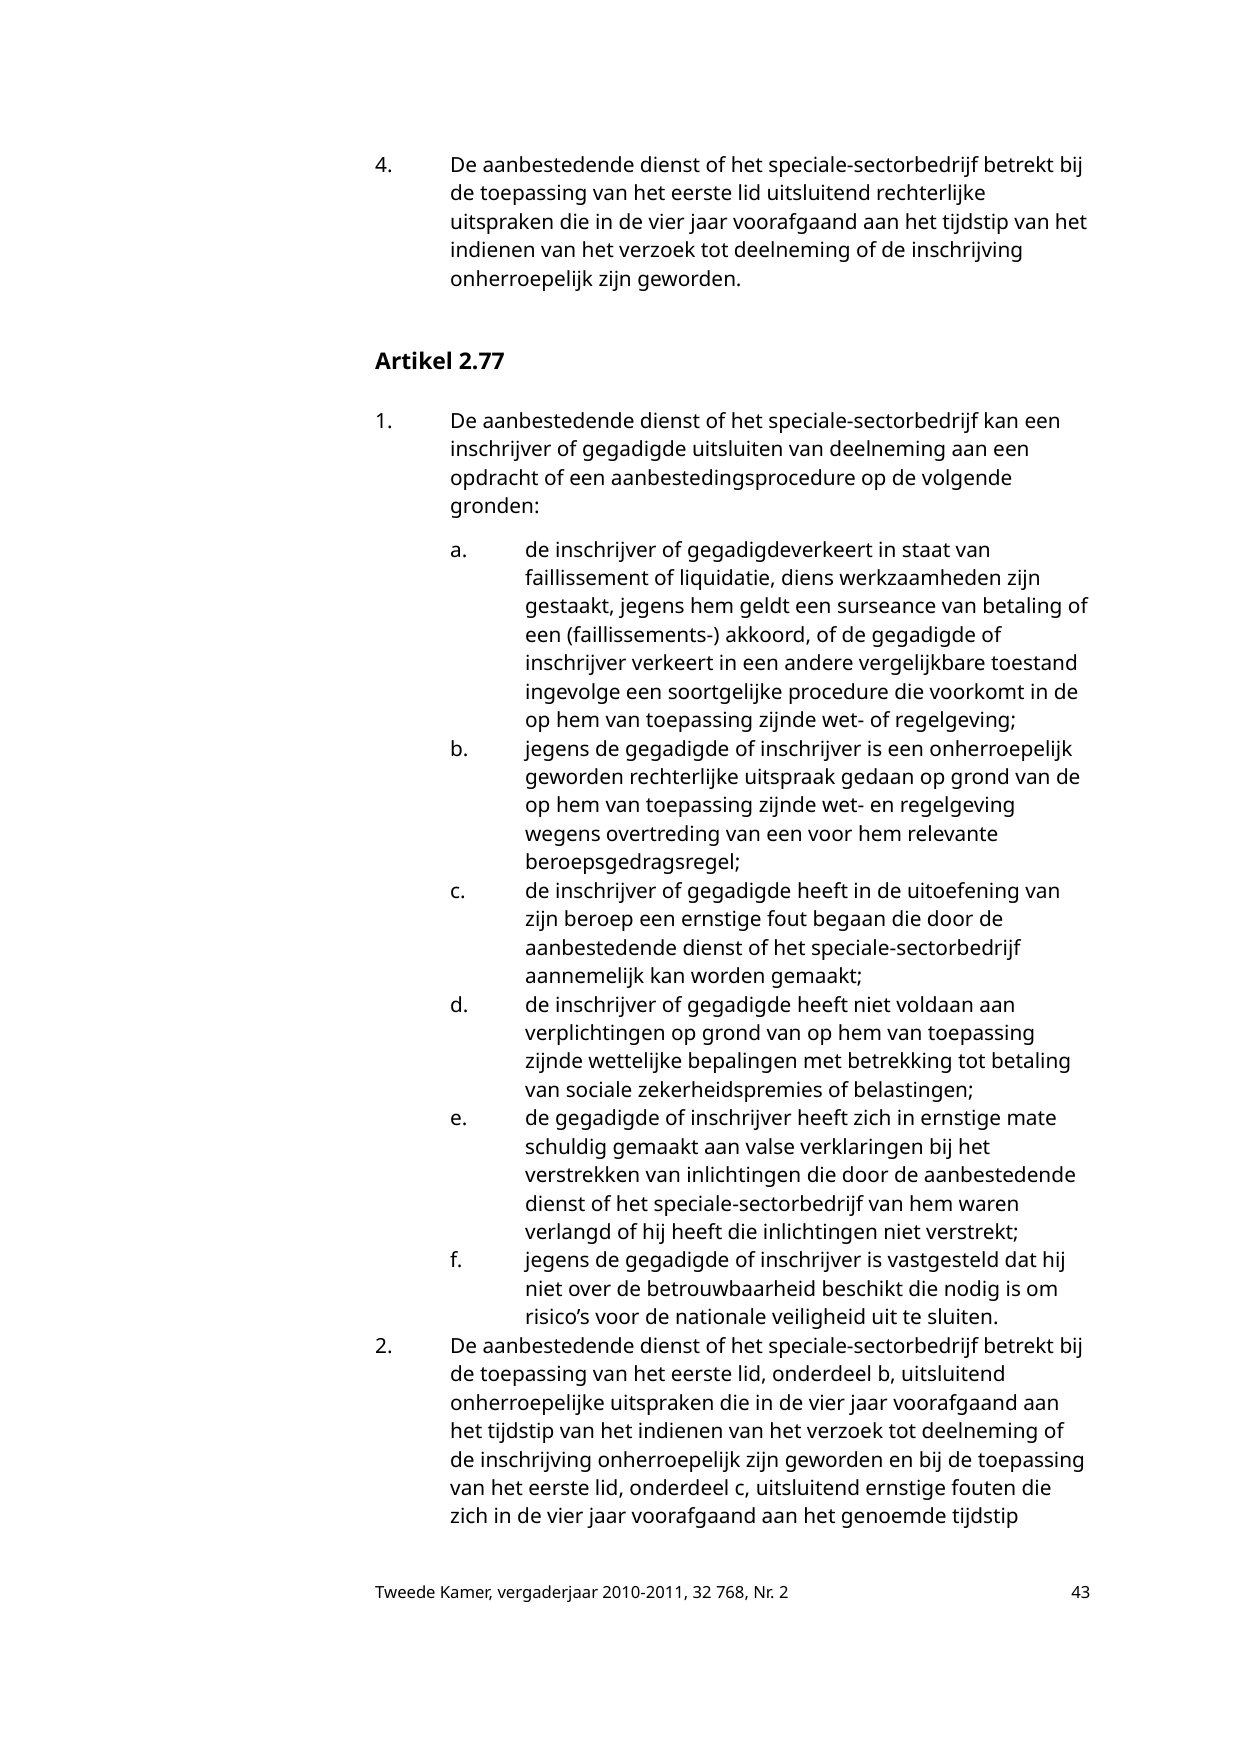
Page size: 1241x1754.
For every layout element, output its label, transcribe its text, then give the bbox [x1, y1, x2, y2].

list de inschrijver of gegadigde heeft in de uitoefening van zijn beroep een ernstige fout begaan die door de aanbestedende dienst of het speciale-sectorbedrijf aannemelijk kan worden gemaakt; [450, 876, 1090, 990]
list De aanbestedende dienst of het speciale-sectorbedrijf betrekt bij de toepassing van het eerste lid, onderdeel b, uitsluitend onherroepelijke uitspraken die in de vier jaar voorafgaand aan het tijdstip van het indienen van het verzoek tot deelneming of de inschrijving onherroepelijk zijn geworden en bij de toepassing van het eerste lid, onderdeel c, uitsluitend ernstige fouten die zich in de vier jaar voorafgaand aan het genoemde tijdstip [375, 1331, 1090, 1530]
list jegens de gegadigde of inschrijver is vastgesteld dat hij niet over de betrouwbaarheid beschikt die nodig is om risico’s voor de nationale veiligheid uit te sluiten. [450, 1246, 1090, 1331]
list De aanbestedende dienst of het speciale-sectorbedrijf betrekt bij de toepassing van het eerste lid uitsluitend rechterlijke uitspraken die in de vier jaar voorafgaand aan het tijdstip van het indienen van het verzoek tot deelneming of de inschrijving onherroepelijk zijn geworden. [375, 150, 1090, 292]
list De aanbestedende dienst of het speciale-sectorbedrijf kan een inschrijver of gegadigde uitsluiten van deelneming aan een opdracht of een aanbestedingsprocedure op de volgende gronden: [375, 406, 1090, 520]
list de inschrijver of gegadigde heeft niet voldaan aan verplichtingen op grond van op hem van toepassing zijnde wettelijke bepalingen met betrekking tot betaling van sociale zekerheidspremies of belastingen; [450, 990, 1090, 1103]
subtitle Artikel 2.77 [375, 345, 1090, 376]
list de inschrijver of gegadigdeverkeert in staat van faillissement of liquidatie, diens werkzaamheden zijn gestaakt, jegens hem geldt een surseance van betaling of een (faillissements-) akkoord, of de gegadigde of inschrijver verkeert in een andere vergelijkbare toestand ingevolge een soortgelijke procedure die voorkomt in de op hem van toepassing zijnde wet- of regelgeving; [450, 535, 1090, 734]
list de gegadigde of inschrijver heeft zich in ernstige mate schuldig gemaakt aan valse verklaringen bij het verstrekken van inlichtingen die door de aanbestedende dienst of het speciale-sectorbedrijf van hem waren verlangd of hij heeft die inlichtingen niet verstrekt; [450, 1103, 1090, 1246]
list jegens de gegadigde of inschrijver is een onherroepelijk geworden rechterlijke uitspraak gedaan op grond van de op hem van toepassing zijnde wet- en regelgeving wegens overtreding van een voor hem relevante beroepsgedragsregel; [450, 734, 1090, 876]
